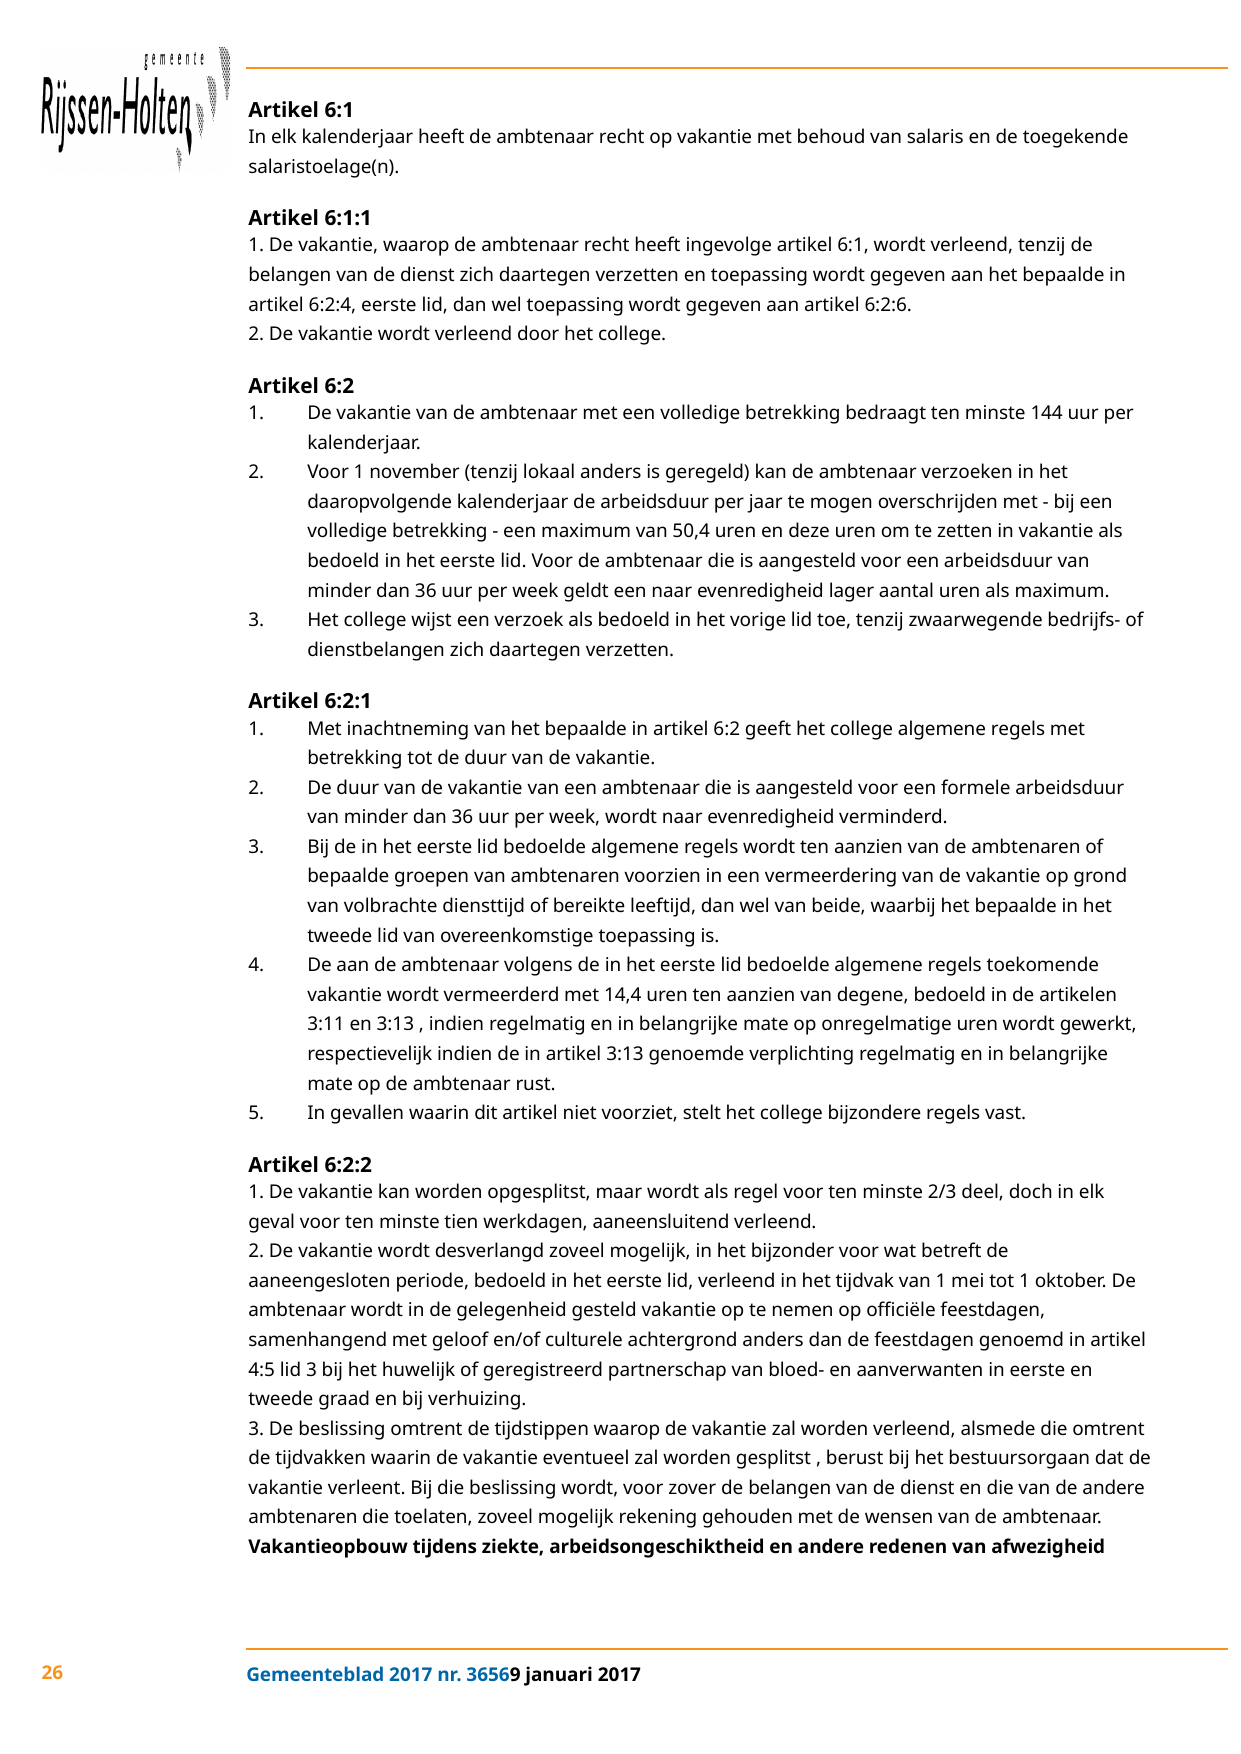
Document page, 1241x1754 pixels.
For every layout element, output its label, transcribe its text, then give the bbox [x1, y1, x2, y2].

text Artikel 6:2 [248, 371, 1152, 399]
text In elk kalenderjaar heeft de ambtenaar recht op vakantie met behoud van salaris en de toegekende salaristoelage(n). [248, 123, 1152, 178]
text 2. De vakantie wordt verleend door het college. [248, 320, 1152, 346]
text Artikel 6:1:1 [248, 203, 1152, 232]
picture [41, 47, 231, 172]
list Bij de in het eerste lid bedoelde algemene regels wordt ten aanzien van de ambtenaren of bepaalde groepen van ambtenaren voorzien in een vermeerdering van de vakantie op grond van volbrachte diensttijd of bereikte leeftijd, dan wel van beide, waarbij het bepaalde in het tweede lid van overeenkomstige toepassing is. [248, 833, 1152, 948]
text 1. De vakantie kan worden opgesplitst, maar wordt als regel voor ten minste 2/3 deel, doch in elk geval voor ten minste tien werkdagen, aaneensluitend verleend. [248, 1178, 1152, 1233]
list Het college wijst een verzoek als bedoeld in het vorige lid toe, tenzij zwaarwegende bedrijfs- of dienstbelangen zich daartegen verzetten. [248, 606, 1152, 662]
list Met inachtneming van het bepaalde in artikel 6:2 geeft het college algemene regels met betrekking tot de duur van de vakantie. [248, 715, 1152, 770]
list De aan de ambtenaar volgens de in het eerste lid bedoelde algemene regels toekomende vakantie wordt vermeerderd met 14,4 uren ten aanzien van degene, bedoeld in de artikelen 3:11 en 3:13 , indien regelmatig en in belangrijke mate op onregelmatige uren wordt gewerkt, respectievelijk indien de in artikel 3:13 genoemde verplichting regelmatig en in belangrijke mate op de ambtenaar rust. [248, 951, 1152, 1096]
text Artikel 6:2:1 [248, 686, 1152, 715]
text Artikel 6:2:2 [248, 1150, 1152, 1178]
text Vakantieopbouw tijdens ziekte, arbeidsongeschiktheid en andere redenen van afwezigheid [248, 1533, 1152, 1559]
text 1. De vakantie, waarop de ambtenaar recht heeft ingevolge artikel 6:1, wordt verleend, tenzij de belangen van de dienst zich daartegen verzetten en toepassing wordt gegeven aan het bepaalde in artikel 6:2:4, eerste lid, dan wel toepassing wordt gegeven aan artikel 6:2:6. [248, 232, 1152, 317]
list Voor 1 november (tenzij lokaal anders is geregeld) kan de ambtenaar verzoeken in het daaropvolgende kalenderjaar de arbeidsduur per jaar te mogen overschrijden met - bij een volledige betrekking - een maximum van 50,4 uren en deze uren om te zetten in vakantie als bedoeld in het eerste lid. Voor de ambtenaar die is aangesteld voor een arbeidsduur van minder dan 36 uur per week geldt een naar evenredigheid lager aantal uren als maximum. [248, 458, 1152, 602]
list De duur van de vakantie van een ambtenaar die is aangesteld voor een formele arbeidsduur van minder dan 36 uur per week, wordt naar evenredigheid verminderd. [248, 774, 1152, 829]
text Artikel 6:1 [248, 95, 1152, 123]
text 3. De beslissing omtrent de tijdstippen waarop de vakantie zal worden verleend, alsmede die omtrent de tijdvakken waarin de vakantie eventueel zal worden gesplitst , berust bij het bestuursorgaan dat de vakantie verleent. Bij die beslissing wordt, voor zover de belangen van de dienst en die van de andere ambtenaren die toelaten, zoveel mogelijk rekening gehouden met de wensen van de ambtenaar. [248, 1415, 1152, 1529]
list De vakantie van de ambtenaar met een volledige betrekking bedraagt ten minste 144 uur per kalenderjaar. [248, 399, 1152, 454]
text 2. De vakantie wordt desverlangd zoveel mogelijk, in het bijzonder voor wat betreft de aaneengesloten periode, bedoeld in het eerste lid, verleend in het tijdvak van 1 mei tot 1 oktober. De ambtenaar wordt in de gelegenheid gesteld vakantie op te nemen op officiële feestdagen, samenhangend met geloof en/of culturele achtergrond anders dan de feestdagen genoemd in artikel 4:5 lid 3 bij het huwelijk of geregistreerd partnerschap van bloed- en aanverwanten in eerste en tweede graad en bij verhuizing. [248, 1237, 1152, 1411]
list In gevallen waarin dit artikel niet voorziet, stelt het college bijzondere regels vast. [248, 1099, 1152, 1125]
